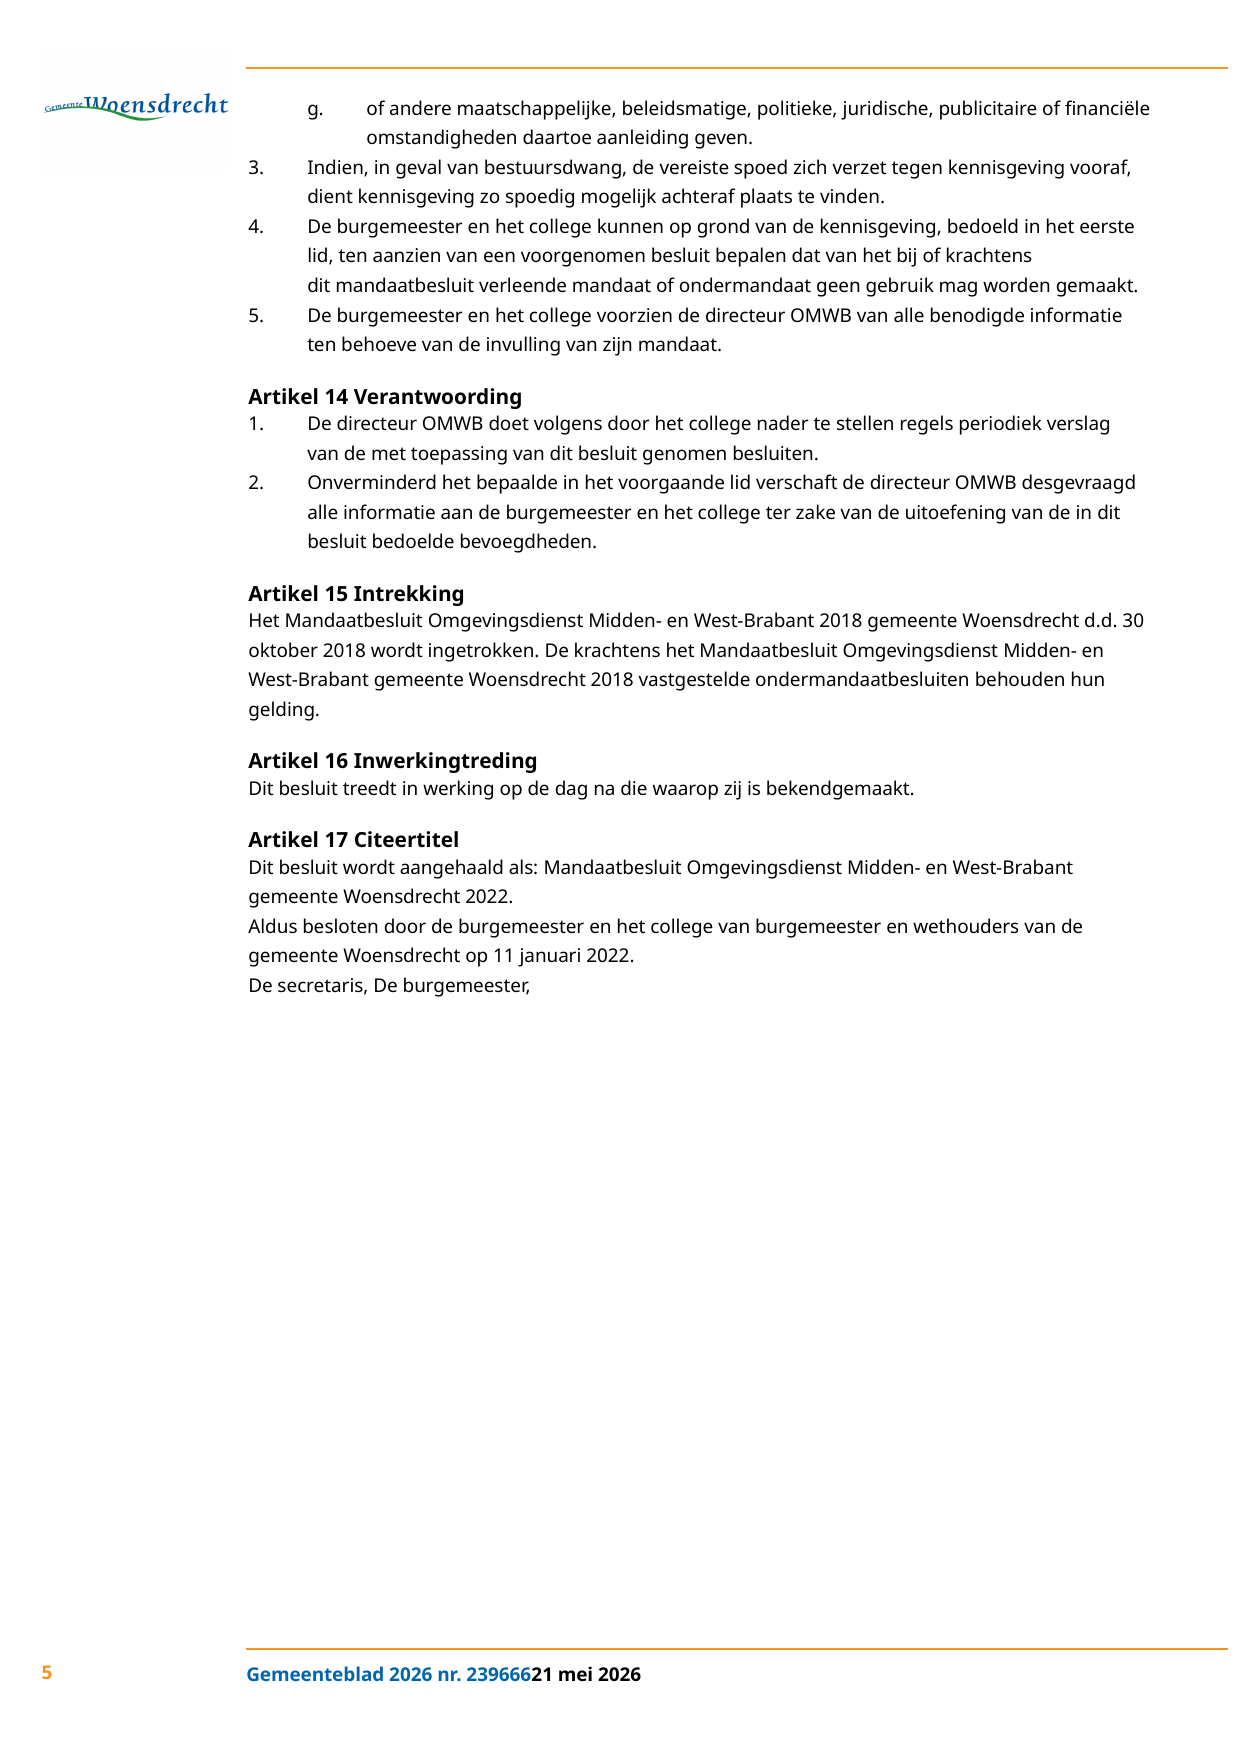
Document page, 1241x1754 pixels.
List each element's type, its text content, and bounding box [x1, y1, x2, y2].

list De burgemeester en het college kunnen op grond van de kennisgeving, bedoeld in het eerste lid, ten aanzien van een voorgenomen besluit bepalen dat van het bij of krachtens dit mandaatbesluit verleende mandaat of ondermandaat geen gebruik mag worden gemaakt. [248, 213, 1152, 298]
text De secretaris, De burgemeester, [248, 972, 1152, 998]
text Het Mandaatbesluit Omgevingsdienst Midden- en West-Brabant 2018 gemeente Woensdrecht d.d. 30 oktober 2018 wordt ingetrokken. De krachtens het Mandaatbesluit Omgevingsdienst Midden- en West-Brabant gemeente Woensdrecht 2018 vastgestelde ondermandaatbesluiten behouden hun gelding. [248, 607, 1152, 722]
list De burgemeester en het college voorzien de directeur OMWB van alle benodigde informatie ten behoeve van de invulling van zijn mandaat. [248, 302, 1152, 357]
text Artikel 17 Citeertitel [248, 826, 1152, 854]
picture [41, 47, 231, 172]
text Dit besluit treedt in werking op de dag na die waarop zij is bekendgemaakt. [248, 775, 1152, 801]
list Onverminderd het bepaalde in het voorgaande lid verschaft de directeur OMWB desgevraagd alle informatie aan de burgemeester en het college ter zake van de uitoefening van de in dit besluit bedoelde bevoegdheden. [248, 469, 1152, 554]
text Artikel 16 Inwerkingtreding [248, 747, 1152, 775]
text Artikel 15 Intrekking [248, 579, 1152, 607]
list of andere maatschappelijke, beleidsmatige, politieke, juridische, publicitaire of financiële omstandigheden daartoe aanleiding geven. [307, 95, 1152, 150]
list De directeur OMWB doet volgens door het college nader te stellen regels periodiek verslag van de met toepassing van dit besluit genomen besluiten. [248, 410, 1152, 466]
list Indien, in geval van bestuursdwang, de vereiste spoed zich verzet tegen kennisgeving vooraf, dient kennisgeving zo spoedig mogelijk achteraf plaats te vinden. [248, 154, 1152, 209]
text Aldus besloten door de burgemeester en het college van burgemeester en wethouders van de gemeente Woensdrecht op 11 januari 2022. [248, 913, 1152, 968]
text Artikel 14 Verantwoording [248, 382, 1152, 410]
text Dit besluit wordt aangehaald als: Mandaatbesluit Omgevingsdienst Midden- en West-Brabant gemeente Woensdrecht 2022. [248, 854, 1152, 909]
